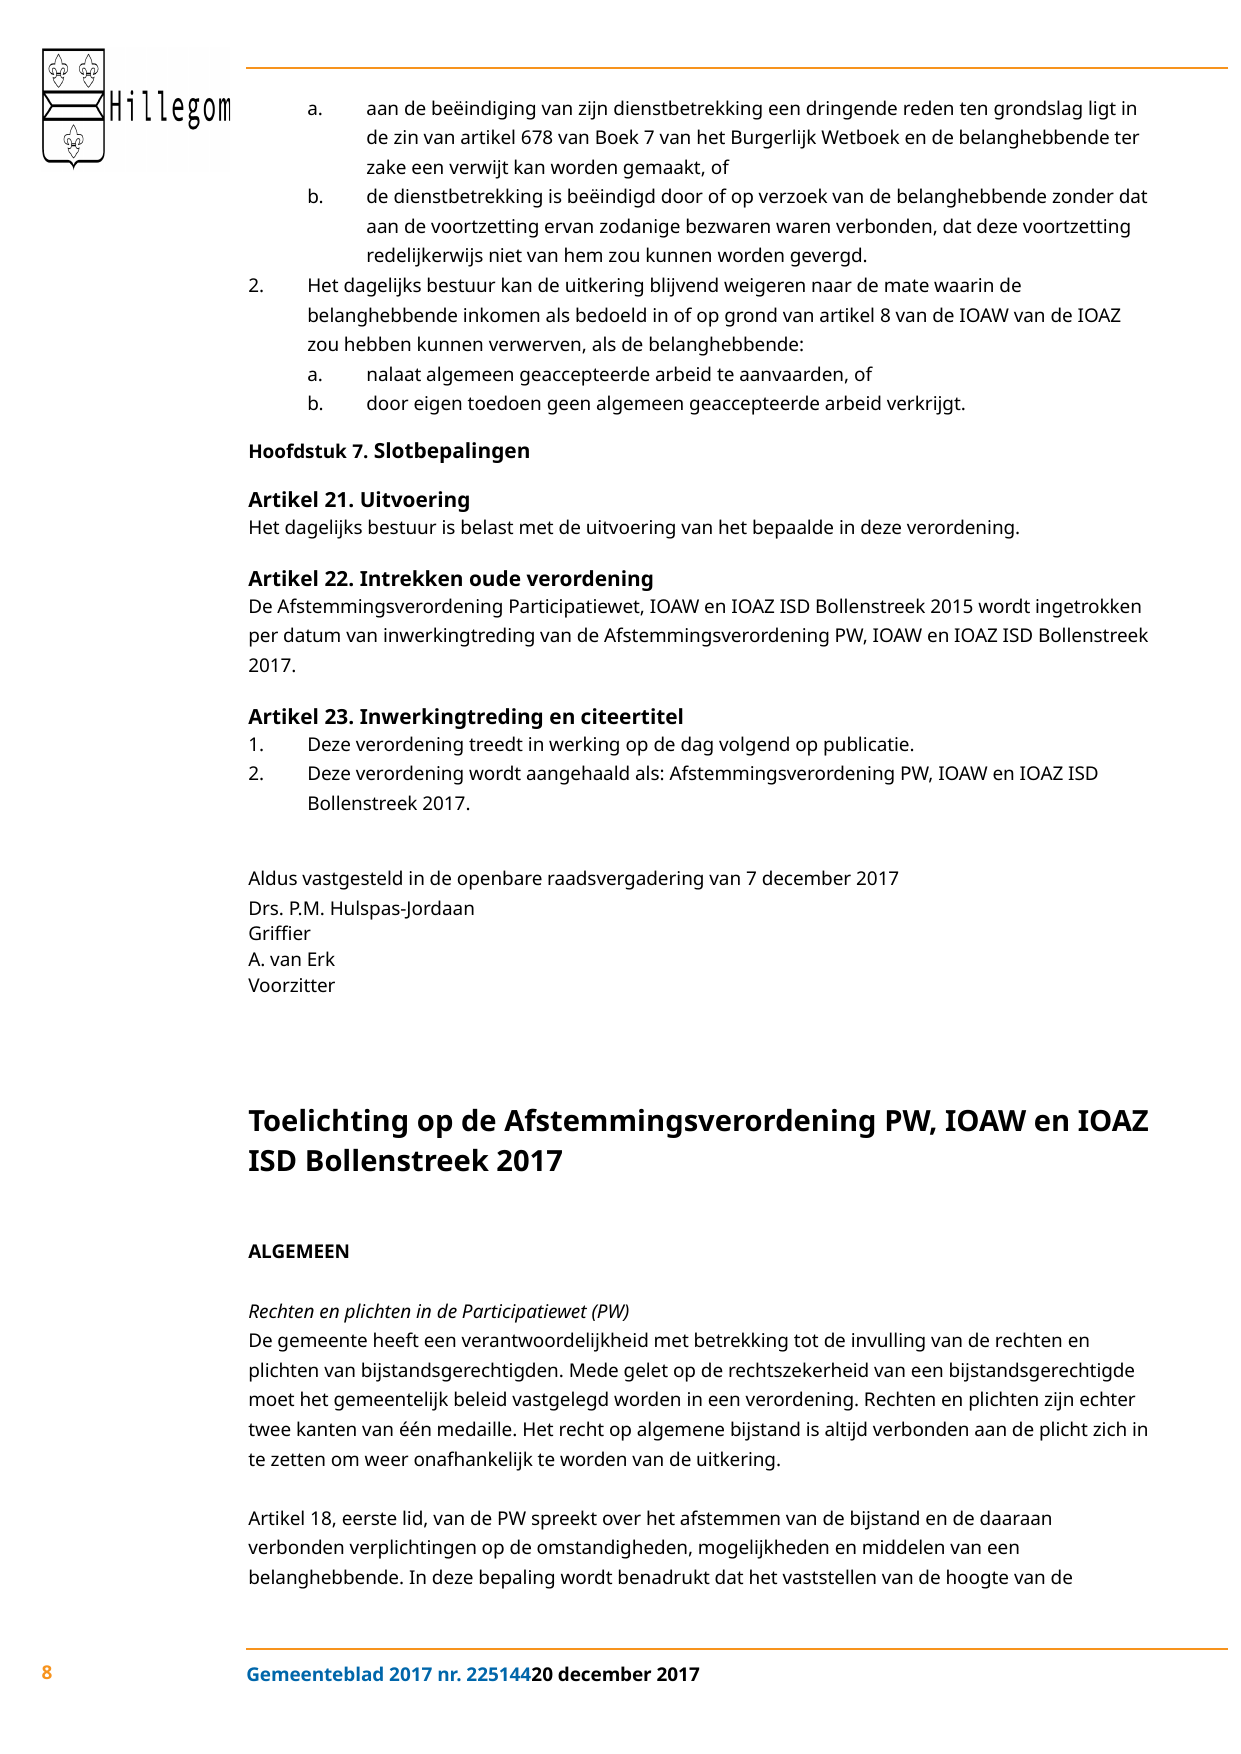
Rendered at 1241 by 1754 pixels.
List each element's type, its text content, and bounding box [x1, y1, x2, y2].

text Hoofdstuk 7. Slotbepalingen [248, 436, 1152, 465]
text Het dagelijks bestuur is belast met de uitvoering van het bepaalde in deze verordening. [248, 514, 1152, 540]
text Toelichting op de Afstemmingsverordening PW, IOAW en IOAZ ISD Bollenstreek 2017 [248, 1101, 1152, 1180]
text ALGEMEEN [248, 1239, 1152, 1264]
list Deze verordening treedt in werking op de dag volgend op publicatie. [248, 731, 1152, 757]
text Artikel 21. Uitvoering [248, 486, 1152, 514]
list Deze verordening wordt aangehaald als: Afstemmingsverordening PW, IOAW en IOAZ ISD Bollenstreek 2017. [248, 760, 1152, 816]
text Griffier [248, 921, 1152, 946]
text Rechten en plichten in de Participatiewet (PW) [248, 1298, 1152, 1324]
text Artikel 22. Intrekken oude verordening [248, 564, 1152, 593]
text Artikel 23. Inwerkingtreding en citeertitel [248, 702, 1152, 731]
text Voorzitter [248, 972, 1152, 998]
list aan de beëindiging van zijn dienstbetrekking een dringende reden ten grondslag ligt in de zin van artikel 678 van Boek 7 van het Burgerlijk Wetboek en de belanghebbende ter zake een verwijt kan worden gemaakt, of [307, 95, 1152, 180]
list de dienstbetrekking is beëindigd door of op verzoek van de belanghebbende zonder dat aan de voortzetting ervan zodanige bezwaren waren verbonden, dat deze voortzetting redelijkerwijs niet van hem zou kunnen worden gevergd. [307, 183, 1152, 268]
list nalaat algemeen geaccepteerde arbeid te aanvaarden, of [307, 361, 1152, 387]
list Het dagelijks bestuur kan de uitkering blijvend weigeren naar de mate waarin de belanghebbende inkomen als bedoeld in of op grond van artikel 8 van de IOAW van de IOAZ zou hebben kunnen verwerven, als de belanghebbende: [248, 272, 1152, 357]
text A. van Erk [248, 946, 1152, 972]
text Drs. P.M. Hulspas-Jordaan [248, 895, 1152, 921]
picture [41, 47, 231, 172]
list door eigen toedoen geen algemeen geaccepteerde arbeid verkrijgt. [307, 391, 1152, 416]
text Artikel 18, eerste lid, van de PW spreekt over het afstemmen van de bijstand en de daaraan verbonden verplichtingen op de omstandigheden, mogelijkheden en middelen van een belanghebbende. In deze bepaling wordt benadrukt dat het vaststellen van de hoogte van de [248, 1505, 1152, 1590]
text De gemeente heeft een verantwoordelijkheid met betrekking tot de invulling van de rechten en plichten van bijstandsgerechtigden. Mede gelet op de rechtszekerheid van een bijstandsgerechtigde moet het gemeentelijk beleid vastgelegd worden in een verordening. Rechten en plichten zijn echter twee kanten van één medaille. Het recht op algemene bijstand is altijd verbonden aan de plicht zich in te zetten om weer onafhankelijk te worden van de uitkering. [248, 1327, 1152, 1472]
text Aldus vastgesteld in de openbare raadsvergadering van 7 december 2017 [248, 865, 1152, 891]
text De Afstemmingsverordening Participatiewet, IOAW en IOAZ ISD Bollenstreek 2015 wordt ingetrokken per datum van inwerkingtreding van de Afstemmingsverordening PW, IOAW en IOAZ ISD Bollenstreek 2017. [248, 593, 1152, 678]
